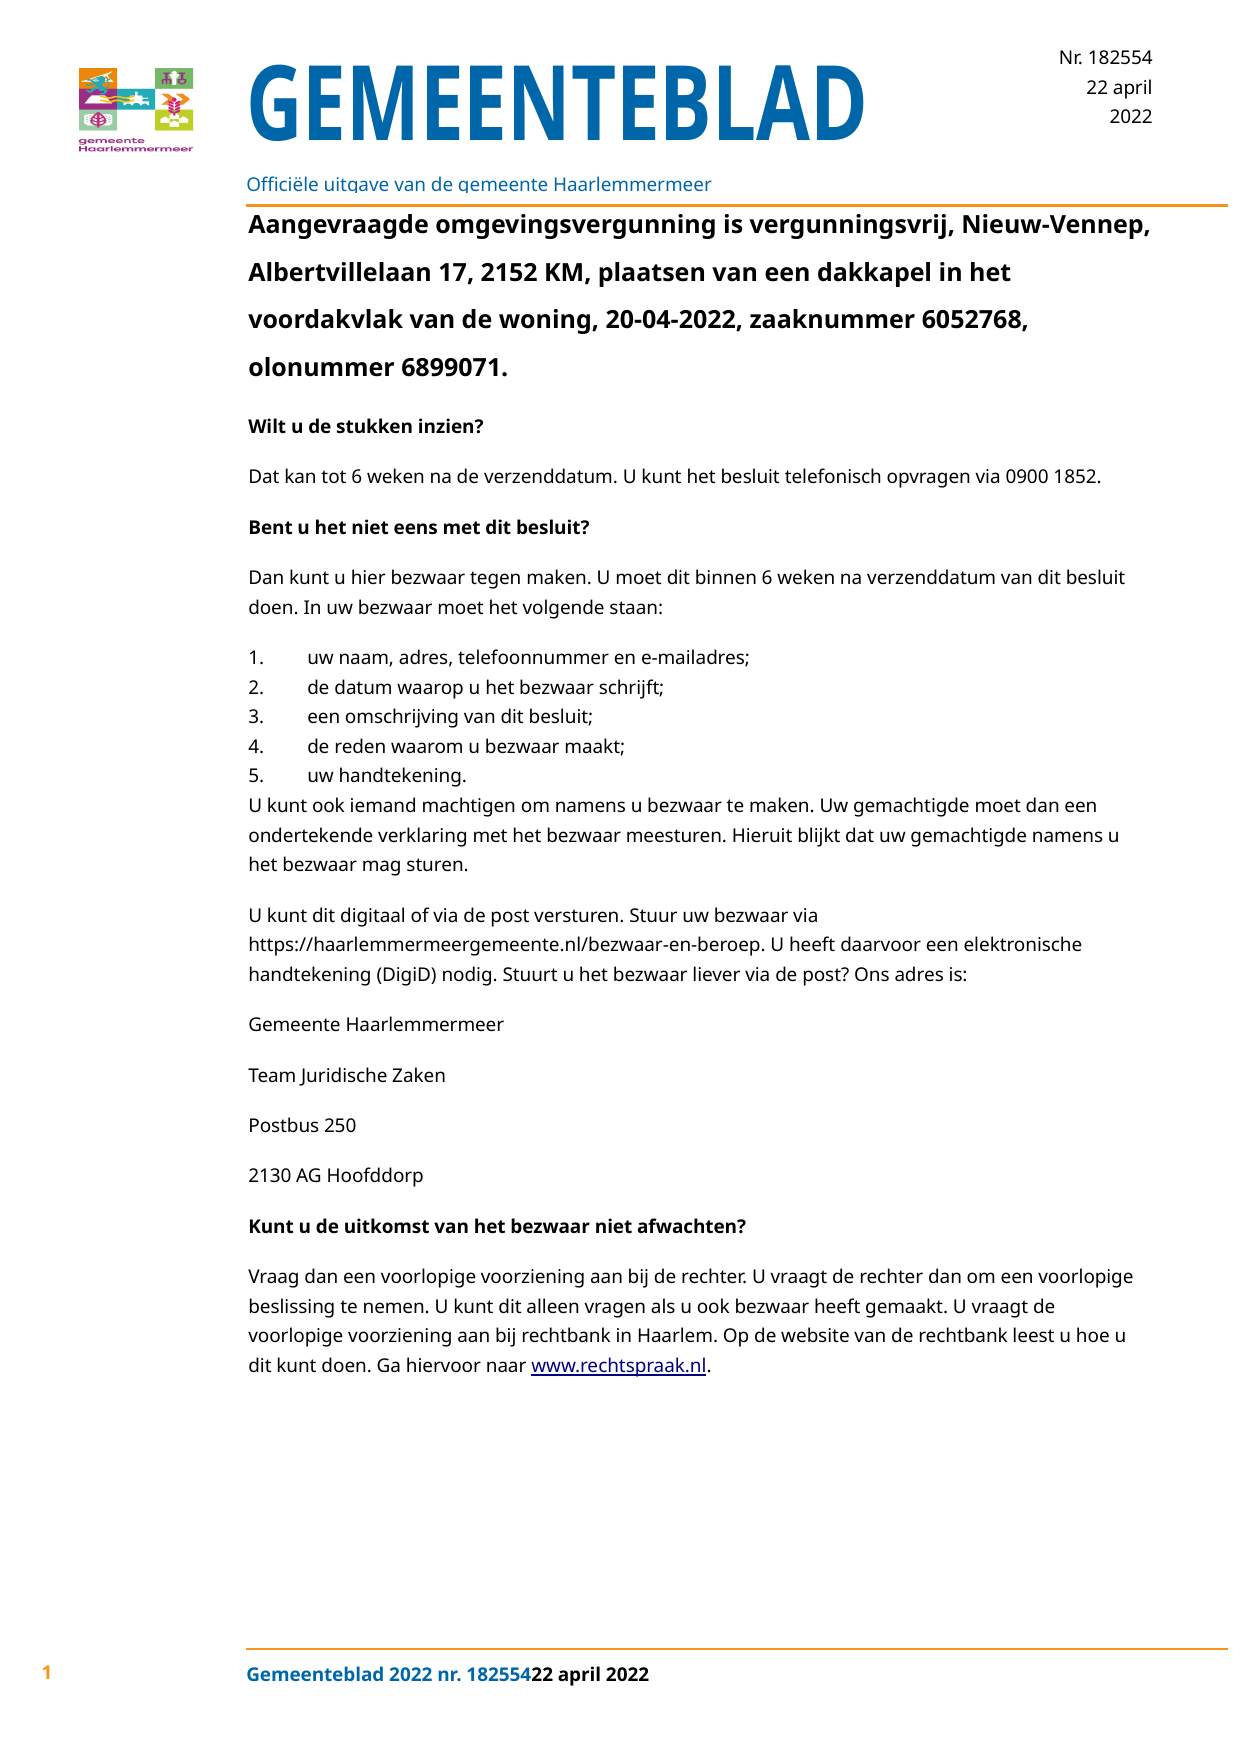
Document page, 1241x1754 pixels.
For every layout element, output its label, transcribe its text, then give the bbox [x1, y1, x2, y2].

picture [41, 47, 231, 172]
text Kunt u de uitkomst van het bezwaar niet afwachten? [248, 1213, 1152, 1239]
text Team Juridische Zaken [248, 1062, 1152, 1088]
text U kunt ook iemand machtigen om namens u bezwaar te maken. Uw gemachtigde moet dan een ondertekende verklaring met het bezwaar meesturen. Hieruit blijkt dat uw gemachtigde namens u het bezwaar mag sturen. [248, 792, 1152, 877]
list een omschrijving van dit besluit; [248, 703, 1152, 729]
text Dan kunt u hier bezwaar tegen maken. U moet dit binnen 6 weken na verzenddatum van dit besluit doen. In uw bezwaar moet het volgende staan: [248, 564, 1152, 620]
text 2130 AG Hoofddorp [248, 1163, 1152, 1188]
text Aangevraagde omgevingsvergunning is vergunningsvrij, Nieuw-Vennep, Albertvillelaan 17, 2152 KM, plaatsen van een dakkapel in het voordakvlak van de woning, 20-04-2022, zaaknummer 6052768, olonummer 6899071. [248, 207, 1152, 384]
list uw naam, adres, telefoonnummer en e-mailadres; [248, 644, 1152, 670]
list uw handtekening. [248, 763, 1152, 788]
text Wilt u de stukken inzien? [248, 413, 1152, 439]
list de datum waarop u het bezwaar schrijft; [248, 674, 1152, 700]
list de reden waarom u bezwaar maakt; [248, 733, 1152, 759]
text Postbus 250 [248, 1112, 1152, 1138]
text Dat kan tot 6 weken na de verzenddatum. U kunt het besluit telefonisch opvragen via 0900 1852. [248, 463, 1152, 489]
text Bent u het niet eens met dit besluit? [248, 514, 1152, 540]
text U kunt dit digitaal of via de post versturen. Stuur uw bezwaar via https://haarlemmermeergemeente.nl/bezwaar-en-beroep. U heeft daarvoor een elektronische handtekening (DigiD) nodig. Stuurt u het bezwaar liever via de post? Ons adres is: [248, 902, 1152, 987]
text Gemeente Haarlemmermeer [248, 1011, 1152, 1037]
text Vraag dan een voorlopige voorziening aan bij de rechter. U vraagt de rechter dan om een voorlopige beslissing te nemen. U kunt dit alleen vragen als u ook bezwaar heeft gemaakt. U vraagt de voorlopige voorziening aan bij rechtbank in Haarlem. Op de website van de rechtbank leest u hoe u dit kunt doen. Ga hiervoor naar www.rechtspraak.nl. [248, 1263, 1152, 1378]
